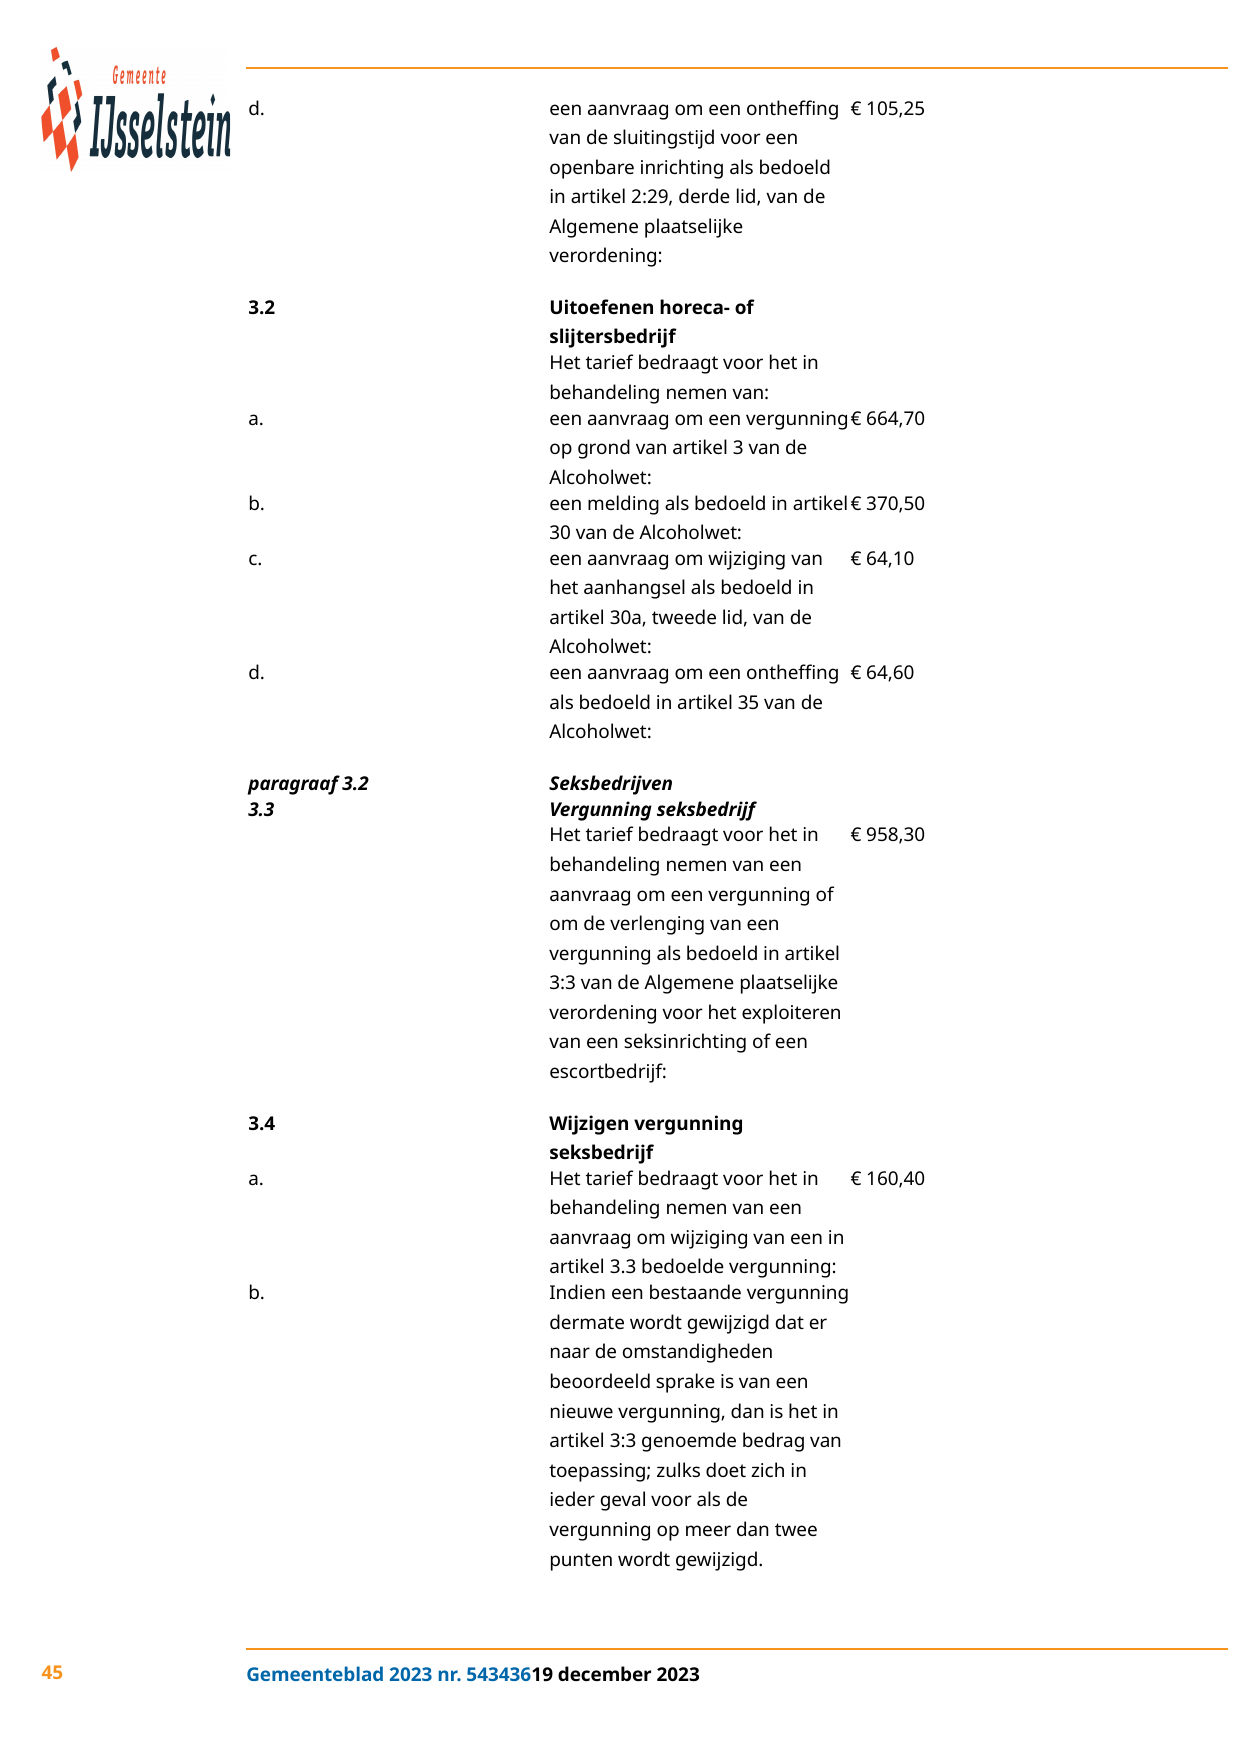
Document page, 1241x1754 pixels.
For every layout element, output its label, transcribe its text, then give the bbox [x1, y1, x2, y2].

table_cell 3.4 [248, 1110, 549, 1165]
table_cell [248, 822, 549, 1084]
table_cell € 370,50 [850, 490, 1152, 545]
table_cell [549, 744, 850, 770]
table_cell Seksbedrijven [549, 770, 850, 796]
table_cell [850, 350, 1152, 405]
table_cell [850, 1110, 1152, 1165]
table_cell [248, 1571, 549, 1597]
table_cell [248, 1084, 549, 1110]
table_cell [850, 744, 1152, 770]
table_cell [248, 744, 549, 770]
table_cell [850, 294, 1152, 349]
table_cell Uitoefenen horeca- of slijtersbedrijf [549, 294, 850, 349]
picture [41, 47, 231, 172]
table_cell [549, 1571, 850, 1597]
table_cell € 64,60 [850, 660, 1152, 744]
table_cell d. [248, 660, 549, 744]
table_cell Wijzigen vergunning seksbedrijf [549, 1110, 850, 1165]
table_cell paragraaf 3.2 [248, 770, 549, 796]
table_cell [248, 269, 549, 294]
table_cell [850, 1280, 1152, 1571]
table_cell [850, 269, 1152, 294]
table_cell € 105,25 [850, 95, 1152, 268]
table_cell 3.3 [248, 796, 549, 822]
table_cell 3.2 [248, 294, 549, 349]
table_cell c. [248, 545, 549, 659]
table_cell een aanvraag om wijziging van het aanhangsel als bedoeld in artikel 30a, tweede lid, van de Alcoholwet: [549, 545, 850, 659]
table_cell € 664,70 [850, 405, 1152, 490]
table_cell € 64,10 [850, 545, 1152, 659]
table_cell Het tarief bedraagt voor het in behandeling nemen van: [549, 350, 850, 405]
table_cell € 160,40 [850, 1165, 1152, 1279]
table_cell [549, 269, 850, 294]
table_cell [850, 1084, 1152, 1110]
table_cell Vergunning seksbedrijf [549, 796, 850, 822]
table_cell b. [248, 490, 549, 545]
table_cell a. [248, 1165, 549, 1279]
table_cell d. [248, 95, 549, 268]
table_cell a. [248, 405, 549, 490]
table_cell een aanvraag om een ontheffing als bedoeld in artikel 35 van de Alcoholwet: [549, 660, 850, 744]
table_cell een aanvraag om een ontheffing van de sluitingstijd voor een openbare inrichting als bedoeld in artikel 2:29, derde lid, van de Algemene plaatselijke verordening: [549, 95, 850, 268]
table_cell [850, 1571, 1152, 1597]
table_cell Het tarief bedraagt voor het in behandeling nemen van een aanvraag om wijziging van een in artikel 3.3 bedoelde vergunning: [549, 1165, 850, 1279]
table_cell [248, 350, 549, 405]
table_cell € 958,30 [850, 822, 1152, 1084]
table_cell Het tarief bedraagt voor het in behandeling nemen van een aanvraag om een vergunning of om de verlenging van een vergunning als bedoeld in artikel 3:3 van de Algemene plaatselijke verordening voor het exploiteren van een seksinrichting of een escortbedrijf: [549, 822, 850, 1084]
table_cell [850, 796, 1152, 822]
table_cell [850, 770, 1152, 796]
table_cell een aanvraag om een vergunning op grond van artikel 3 van de Alcoholwet: [549, 405, 850, 490]
table_cell Indien een bestaande vergunning dermate wordt gewijzigd dat er naar de omstandigheden beoordeeld sprake is van een nieuwe vergunning, dan is het in artikel 3:3 genoemde bedrag van toepassing; zulks doet zich in ieder geval voor als de vergunning op meer dan twee punten wordt gewijzigd. [549, 1280, 850, 1571]
table_cell [549, 1084, 850, 1110]
table_cell een melding als bedoeld in artikel 30 van de Alcoholwet: [549, 490, 850, 545]
table_cell b. [248, 1280, 549, 1571]
